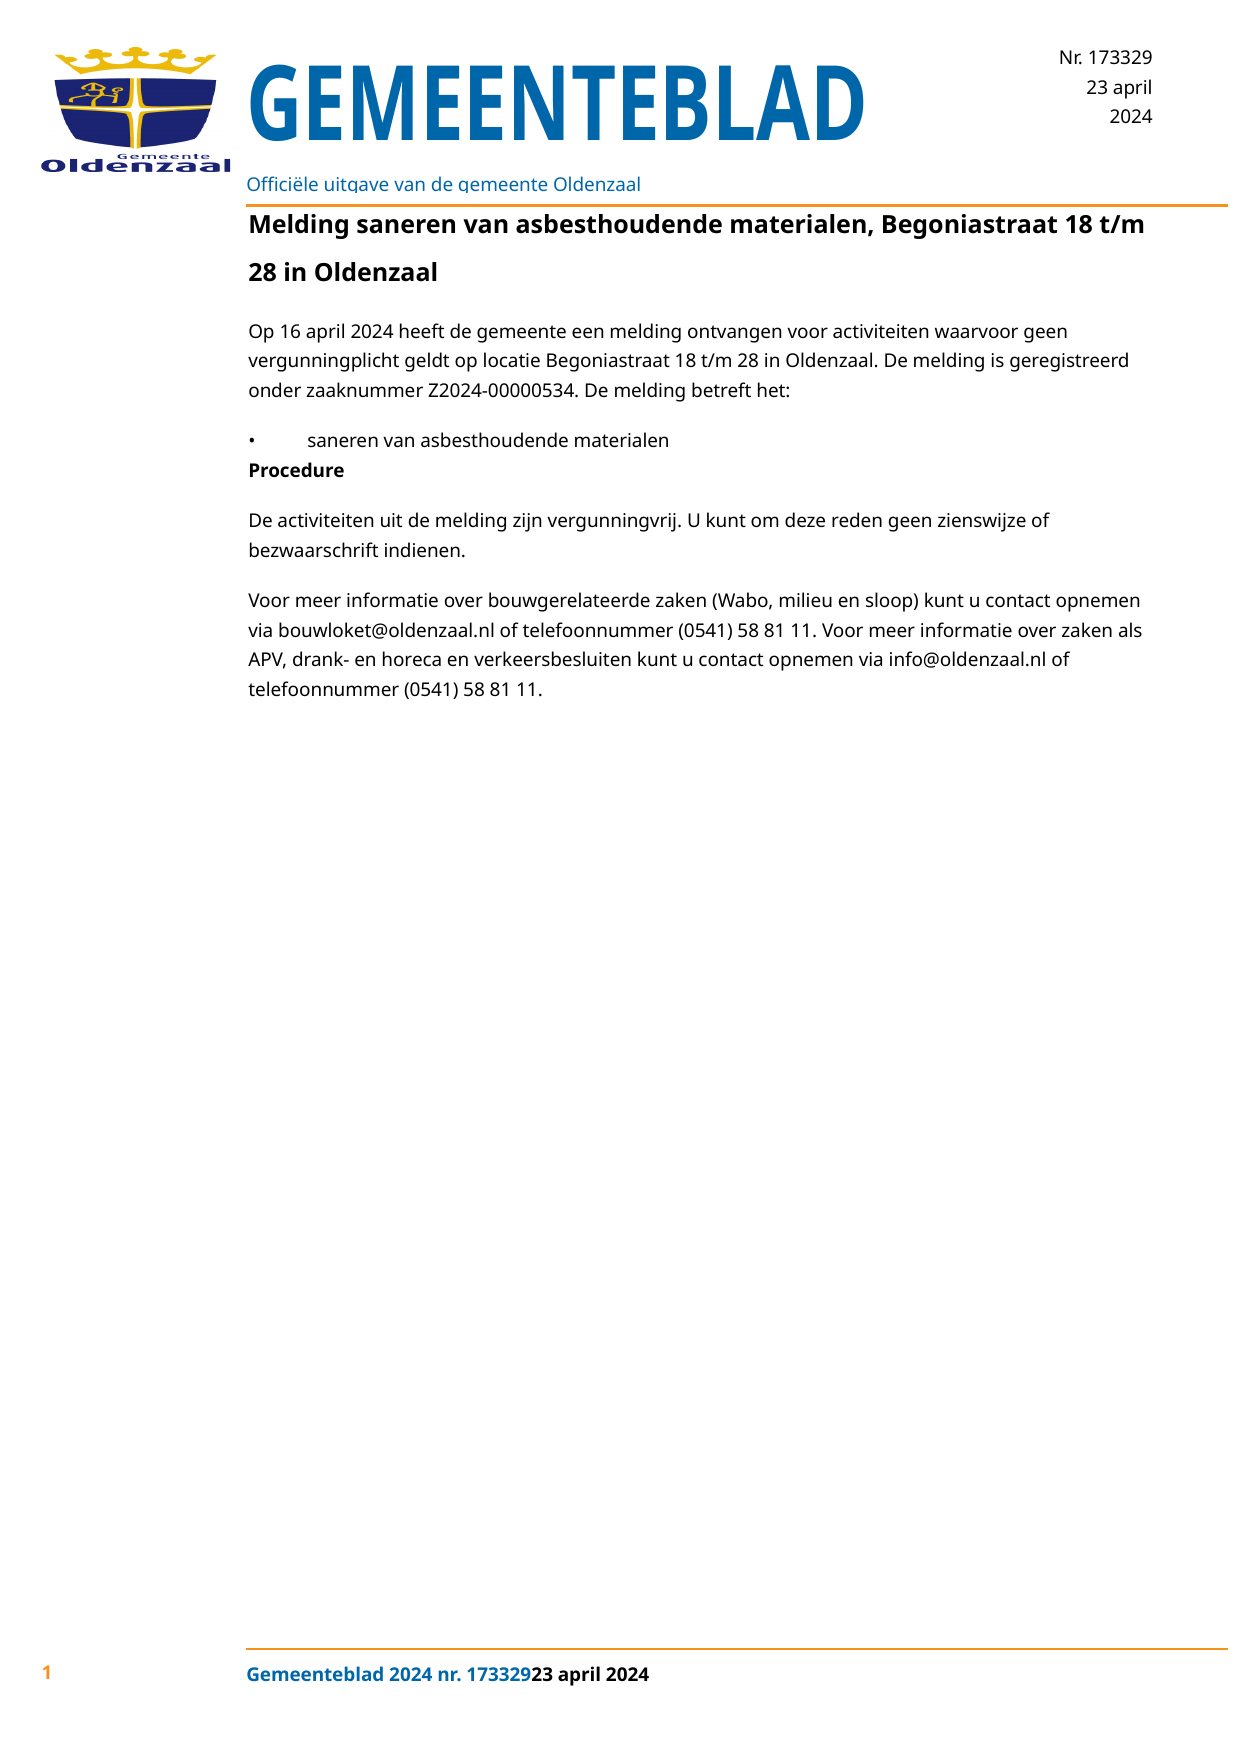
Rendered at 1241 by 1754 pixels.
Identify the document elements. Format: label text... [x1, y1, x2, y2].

list saneren van asbesthoudende materialen [248, 427, 1152, 453]
text Procedure [248, 457, 1152, 483]
text Op 16 april 2024 heeft de gemeente een melding ontvangen voor activiteiten waarvoor geen vergunningplicht geldt op locatie Begoniastraat 18 t/m 28 in Oldenzaal. De melding is geregistreerd onder zaaknummer Z2024-00000534. De melding betreft het: [248, 318, 1152, 403]
picture [41, 47, 231, 172]
text Voor meer informatie over bouwgerelateerde zaken (Wabo, milieu en sloop) kunt u contact opnemen via bouwloket@oldenzaal.nl of telefoonnummer (0541) 58 81 11. Voor meer informatie over zaken als APV, drank- en horeca en verkeersbesluiten kunt u contact opnemen via info@oldenzaal.nl of telefoonnummer (0541) 58 81 11. [248, 587, 1152, 702]
text Melding saneren van asbesthoudende materialen, Begoniastraat 18 t/m 28 in Oldenzaal [248, 207, 1152, 288]
text De activiteiten uit de melding zijn vergunningvrij. U kunt om deze reden geen zienswijze of bezwaarschrift indienen. [248, 507, 1152, 563]
